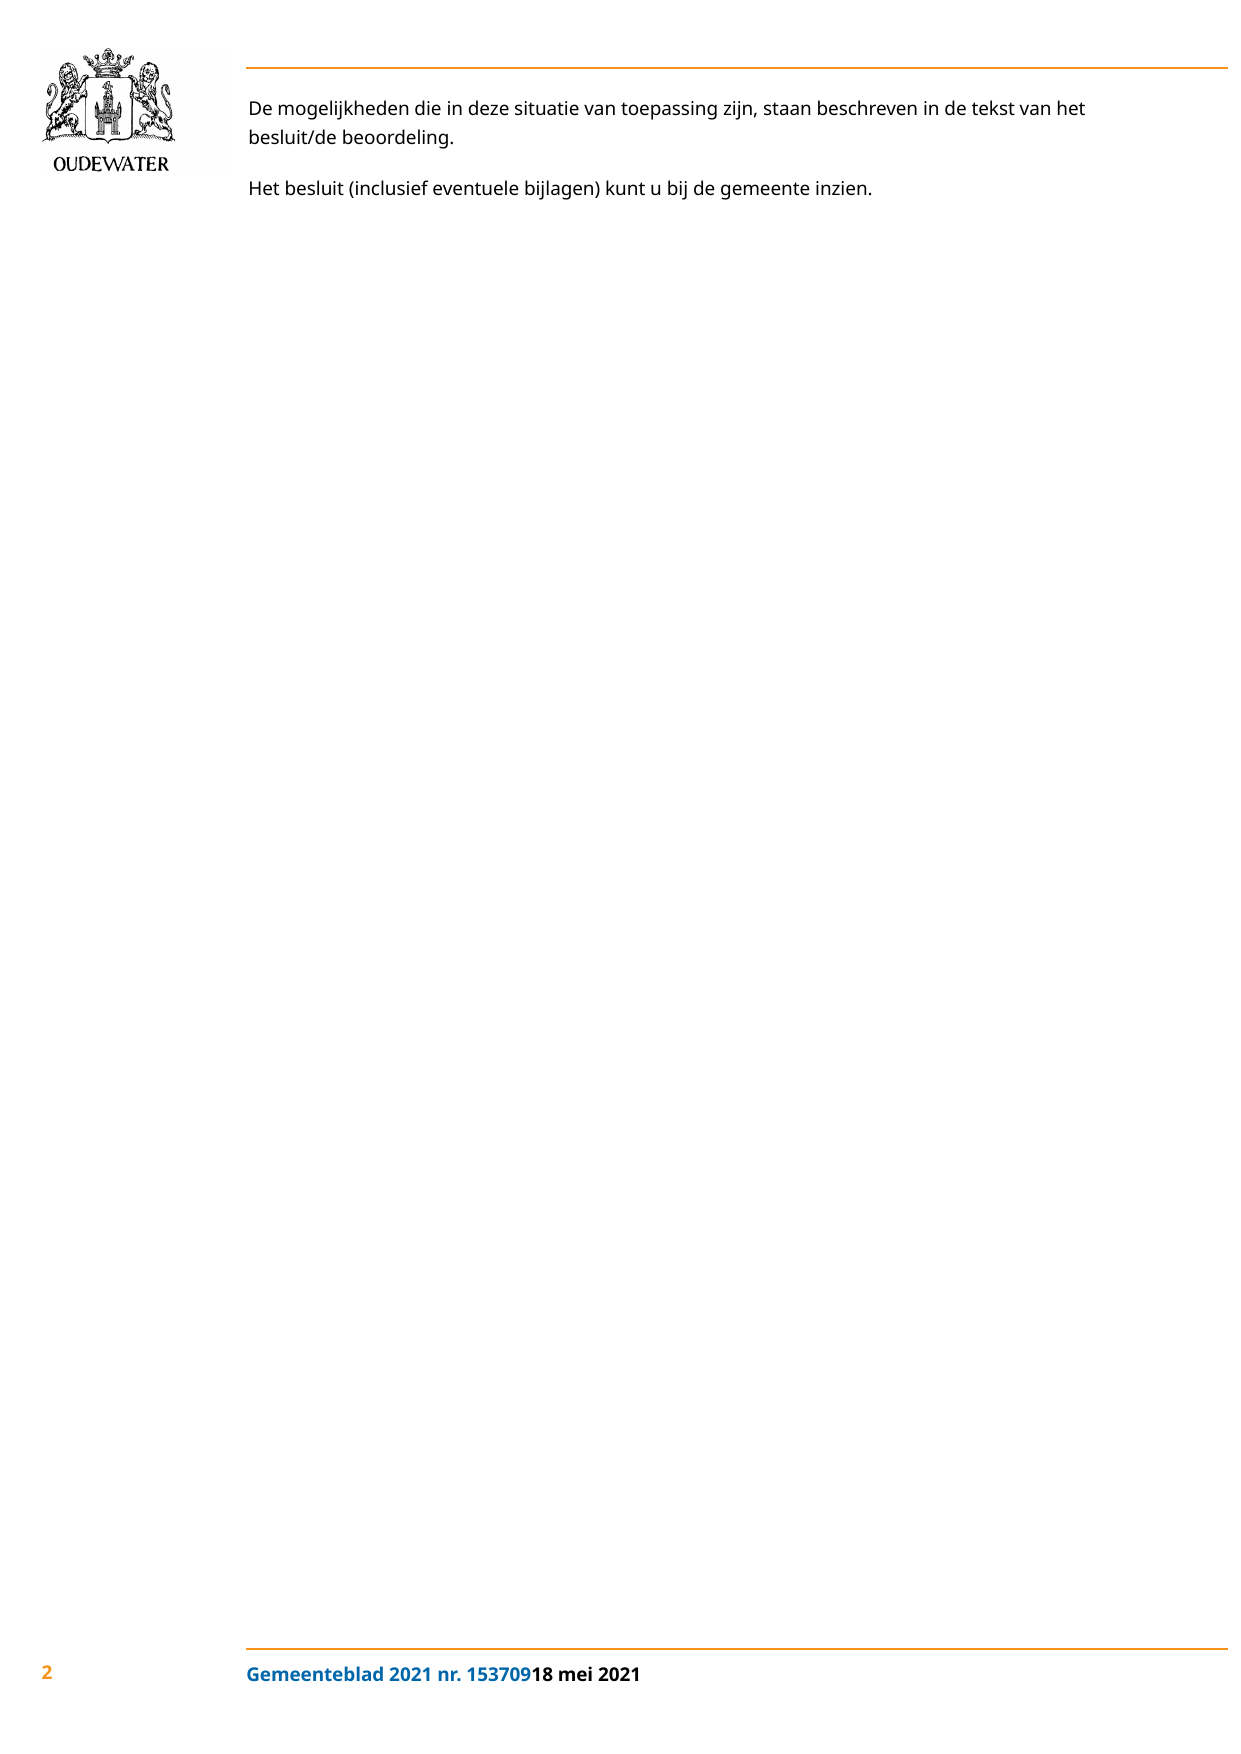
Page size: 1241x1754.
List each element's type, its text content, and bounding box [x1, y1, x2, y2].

picture [41, 47, 231, 172]
text De mogelijkheden die in deze situatie van toepassing zijn, staan beschreven in de tekst van het besluit/de beoordeling. [248, 95, 1152, 150]
text Het besluit (inclusief eventuele bijlagen) kunt u bij de gemeente inzien. [248, 175, 1152, 201]
